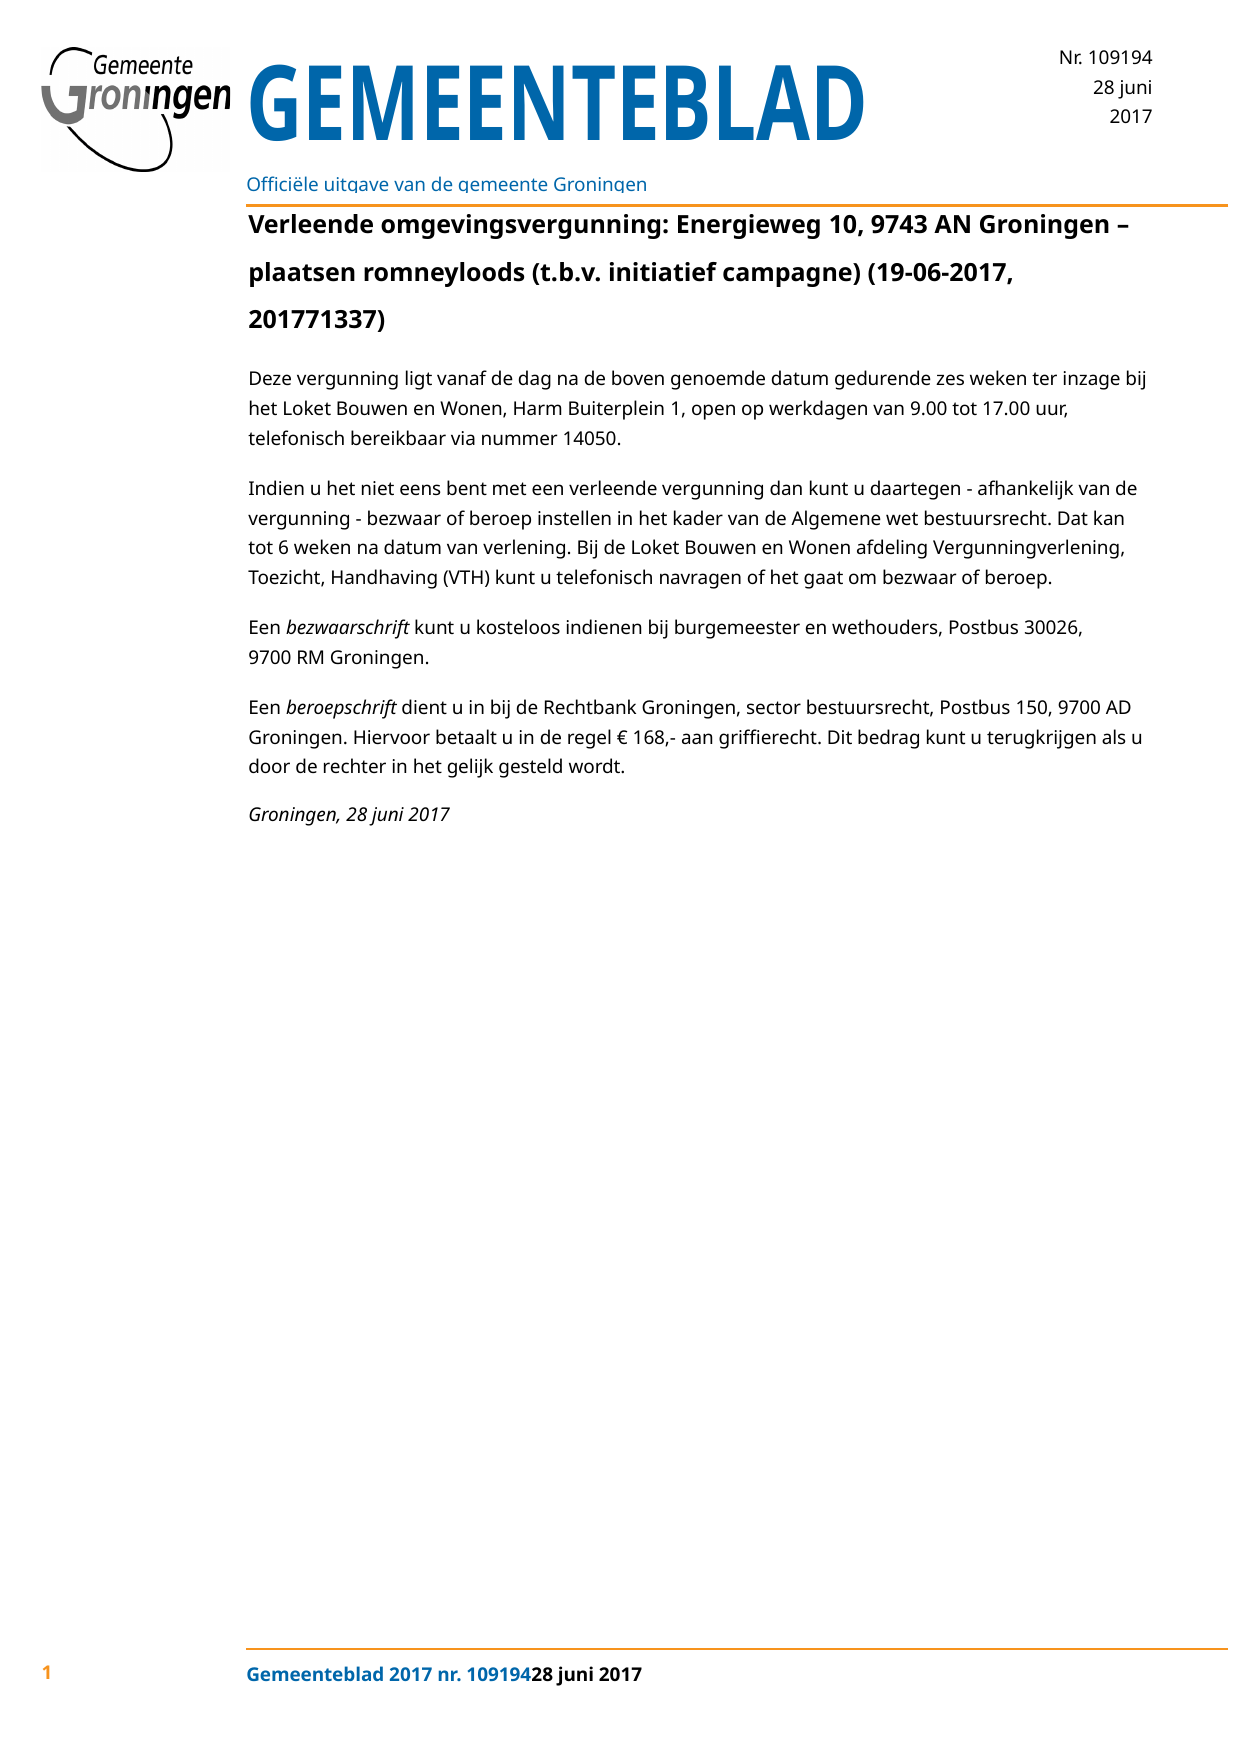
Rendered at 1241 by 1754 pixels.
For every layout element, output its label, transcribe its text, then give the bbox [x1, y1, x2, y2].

text Een beroepschrift dient u in bij de Rechtbank Groningen, sector bestuursrecht, Postbus 150, 9700 AD Groningen. Hiervoor betaalt u in de regel € 168,- aan griffierecht. Dit bedrag kunt u terugkrijgen als u door de rechter in het gelijk gesteld wordt. [248, 694, 1152, 779]
text Verleende omgevingsvergunning: Energieweg 10, 9743 AN Groningen – plaatsen romneyloods (t.b.v. initiatief campagne) (19-06-2017, 201771337) [248, 207, 1152, 336]
text Groningen, 28 juni 2017 [248, 801, 1152, 827]
text Indien u het niet eens bent met een verleende vergunning dan kunt u daartegen - afhankelijk van de vergunning - bezwaar of beroep instellen in het kader van de Algemene wet bestuursrecht. Dat kan tot 6 weken na datum van verlening. Bij de Loket Bouwen en Wonen afdeling Vergunningverlening, Toezicht, Handhaving (VTH) kunt u telefonisch navragen of het gaat om bezwaar of beroep. [248, 475, 1152, 589]
text Deze vergunning ligt vanaf de dag na de boven genoemde datum gedurende zes weken ter inzage bij het Loket Bouwen en Wonen, Harm Buiterplein 1, open op werkdagen van 9.00 tot 17.00 uur, telefonisch bereikbaar via nummer 14050. [248, 366, 1152, 450]
picture [41, 47, 231, 172]
text Een bezwaarschrift kunt u kosteloos indienen bij burgemeester en wethouders, Postbus 30026, 9700 RM Groningen. [248, 614, 1152, 669]
